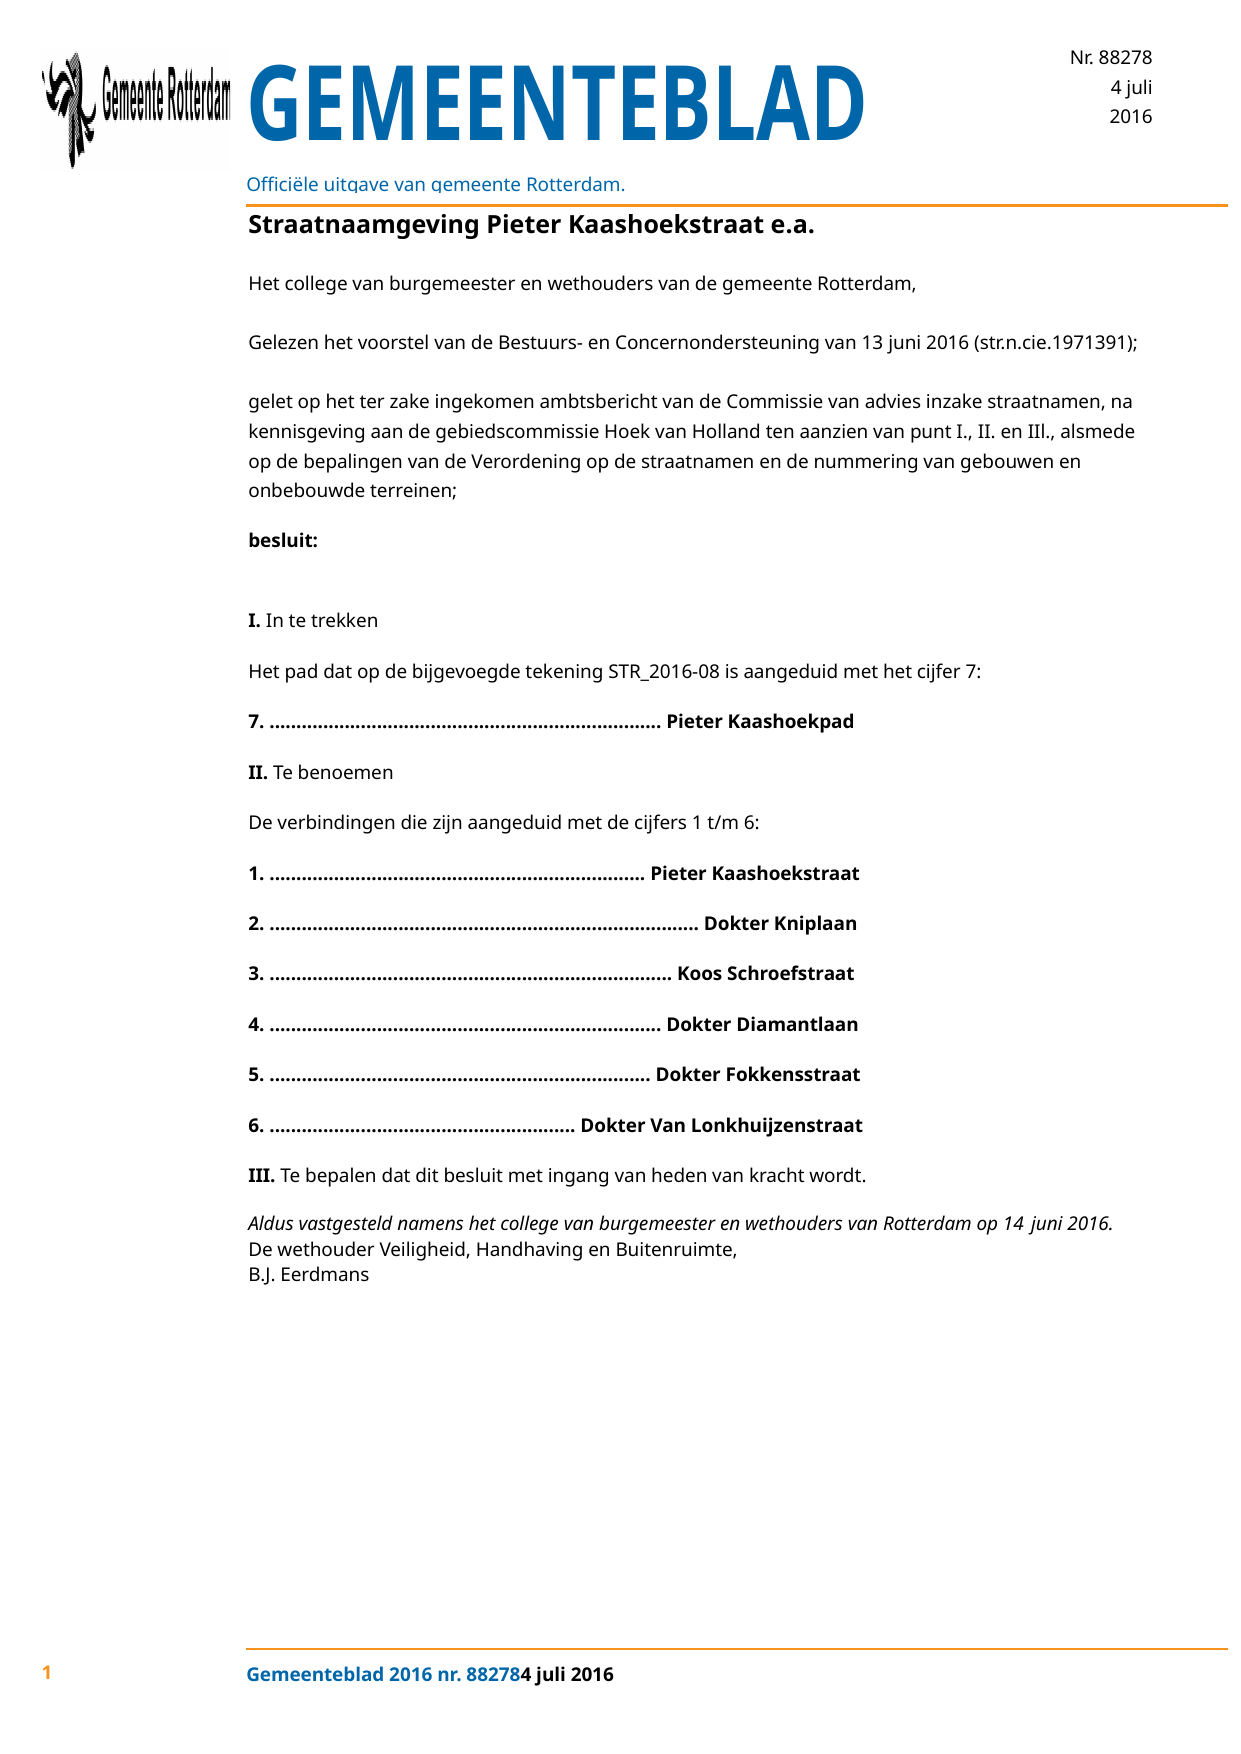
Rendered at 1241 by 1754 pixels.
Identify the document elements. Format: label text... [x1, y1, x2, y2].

text B.J. Eerdmans [248, 1262, 1152, 1287]
picture [41, 47, 231, 172]
text De wethouder Veiligheid, Handhaving en Buitenruimte, [248, 1236, 1152, 1262]
text 5. ....................................................................... Dokter Fokkensstraat [248, 1061, 1152, 1087]
text 3. ........................................................................... Koos Schroefstraat [248, 961, 1152, 986]
text 1. ...................................................................... Pieter Kaashoekstraat [248, 860, 1152, 886]
text Straatnaamgeving Pieter Kaashoekstraat e.a. [248, 207, 1152, 241]
text besluit: [248, 528, 1152, 553]
text III. Te bepalen dat dit besluit met ingang van heden van kracht wordt. [248, 1162, 1152, 1188]
text II. Te benoemen [248, 759, 1152, 785]
text 4. ......................................................................... Dokter Diamantlaan [248, 1011, 1152, 1037]
text 6. ......................................................... Dokter Van Lonkhuijzenstraat [248, 1112, 1152, 1138]
text 7. ......................................................................... Pieter Kaashoekpad [248, 708, 1152, 734]
text gelet op het ter zake ingekomen ambtsbericht van de Commissie van advies inzake straatnamen, na kennisgeving aan de gebiedscommissie Hoek van Holland ten aanzien van punt I., II. en IIl., alsmede op de bepalingen van de Verordening op de straatnamen en de nummering van gebouwen en onbebouwde terreinen; [248, 389, 1152, 503]
text Gelezen het voorstel van de Bestuurs- en Concernondersteuning van 13 juni 2016 (str.n.cie.1971391); [248, 329, 1152, 355]
text 2. ................................................................................ Dokter Kniplaan [248, 910, 1152, 936]
text De verbindingen die zijn aangeduid met de cijfers 1 t/m 6: [248, 809, 1152, 835]
text I. In te trekken [248, 608, 1152, 633]
text Aldus vastgesteld namens het college van burgemeester en wethouders van Rotterdam op 14 juni 2016. [248, 1210, 1152, 1236]
text Het college van burgemeester en wethouders van de gemeente Rotterdam, [248, 270, 1152, 296]
text Het pad dat op de bijgevoegde tekening STR_2016-08 is aangeduid met het cijfer 7: [248, 658, 1152, 684]
